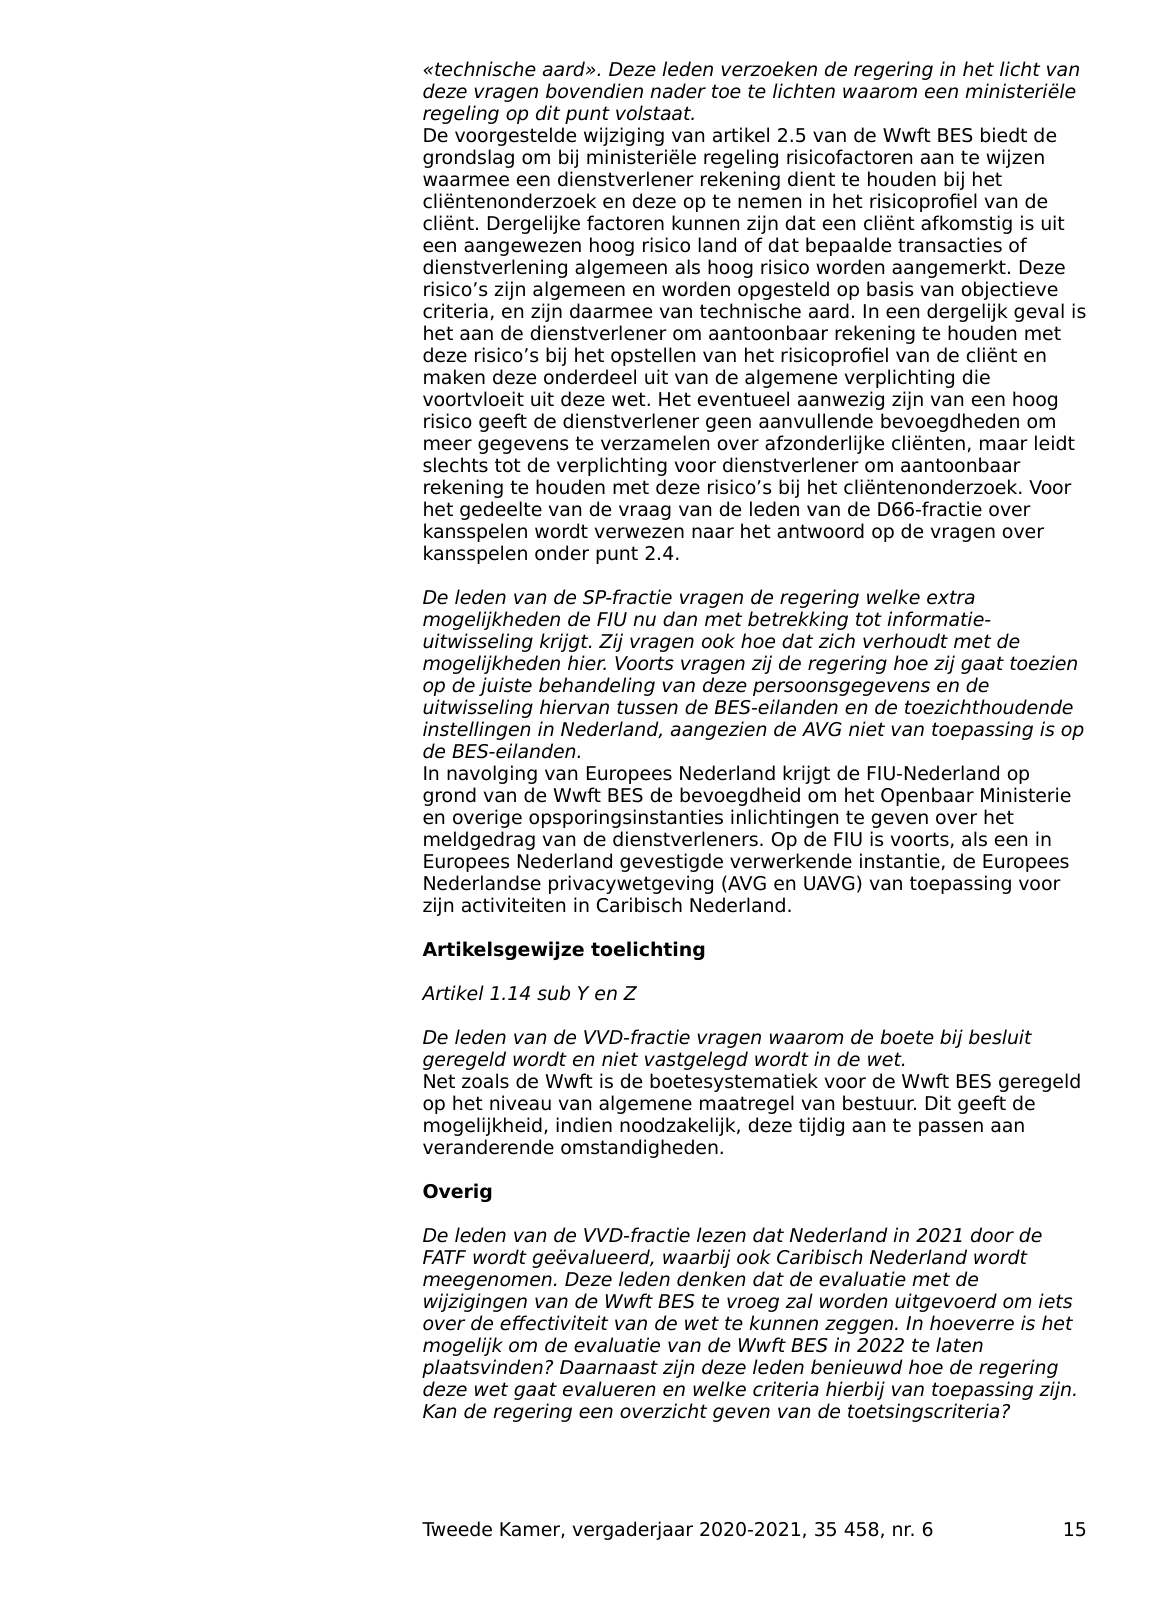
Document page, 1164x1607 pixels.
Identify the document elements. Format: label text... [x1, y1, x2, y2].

text Net zoals de Wwft is de boetesystematiek voor de Wwft BES geregeld op het niveau van algemene maatregel van bestuur. Dit geeft de mogelijkheid, indien noodzakelijk, deze tijdig aan te passen aan veranderende omstandigheden. [422, 1071, 1087, 1159]
text De voorgestelde wijziging van artikel 2.5 van de Wwft BES biedt de grondslag om bij ministeriële regeling risicofactoren aan te wijzen waarmee een dienstverlener rekening dient te houden bij het cliëntenonderzoek en deze op te nemen in het risicoprofiel van de cliënt. Dergelijke factoren kunnen zijn dat een cliënt afkomstig is uit een aangewezen hoog risico land of dat bepaalde transacties of dienstverlening algemeen als hoog risico worden aangemerkt. Deze risico’s zijn algemeen en worden opgesteld op basis van objectieve criteria, en zijn daarmee van technische aard. In een dergelijk geval is het aan de dienstverlener om aantoonbaar rekening te houden met deze risico’s bij het opstellen van het risicoprofiel van de cliënt en maken deze onderdeel uit van de algemene verplichting die voortvloeit uit deze wet. Het eventueel aanwezig zijn van een hoog risico geeft de dienstverlener geen aanvullende bevoegdheden om meer gegevens te verzamelen over afzonderlijke cliënten, maar leidt slechts tot de verplichting voor dienstverlener om aantoonbaar rekening te houden met deze risico’s bij het cliëntenonderzoek. Voor het gedeelte van de vraag van de leden van de D66-fractie over kansspelen wordt verwezen naar het antwoord op de vragen over kansspelen onder punt 2.4. [422, 125, 1087, 564]
text De leden van de VVD-fractie lezen dat Nederland in 2021 door de FATF wordt geëvalueerd, waarbij ook Caribisch Nederland wordt meegenomen. Deze leden denken dat de evaluatie met de wijzigingen van de Wwft BES te vroeg zal worden uitgevoerd om iets over de effectiviteit van de wet te kunnen zeggen. In hoeverre is het mogelijk om de evaluatie van de Wwft BES in 2022 te laten plaatsvinden? Daarnaast zijn deze leden benieuwd hoe de regering deze wet gaat evalueren en welke criteria hierbij van toepassing zijn. Kan de regering een overzicht geven van de toetsingscriteria? [422, 1225, 1087, 1423]
subtitle Artikelsgewijze toelichting [422, 939, 1087, 961]
text «technische aard». Deze leden verzoeken de regering in het licht van deze vragen bovendien nader toe te lichten waarom een ministeriële regeling op dit punt volstaat. [422, 59, 1087, 125]
text De leden van de SP-fractie vragen de regering welke extra mogelijkheden de FIU nu dan met betrekking tot informatie-uitwisseling krijgt. Zij vragen ook hoe dat zich verhoudt met de mogelijkheden hier. Voorts vragen zij de regering hoe zij gaat toezien op de juiste behandeling van deze persoonsgegevens en de uitwisseling hiervan tussen de BES-eilanden en de toezichthoudende instellingen in Nederland, aangezien de AVG niet van toepassing is op de BES-eilanden. [422, 587, 1087, 763]
subtitle Overig [422, 1181, 1087, 1203]
text De leden van de VVD-fractie vragen waarom de boete bij besluit geregeld wordt en niet vastgelegd wordt in de wet. [422, 1027, 1087, 1071]
subtitle Artikel 1.14 sub Y en Z [422, 983, 1087, 1005]
text In navolging van Europees Nederland krijgt de FIU-Nederland op grond van de Wwft BES de bevoegdheid om het Openbaar Ministerie en overige opsporingsinstanties inlichtingen te geven over het meldgedrag van de dienstverleners. Op de FIU is voorts, als een in Europees Nederland gevestigde verwerkende instantie, de Europees Nederlandse privacywetgeving (AVG en UAVG) van toepassing voor zijn activiteiten in Caribisch Nederland. [422, 763, 1087, 916]
